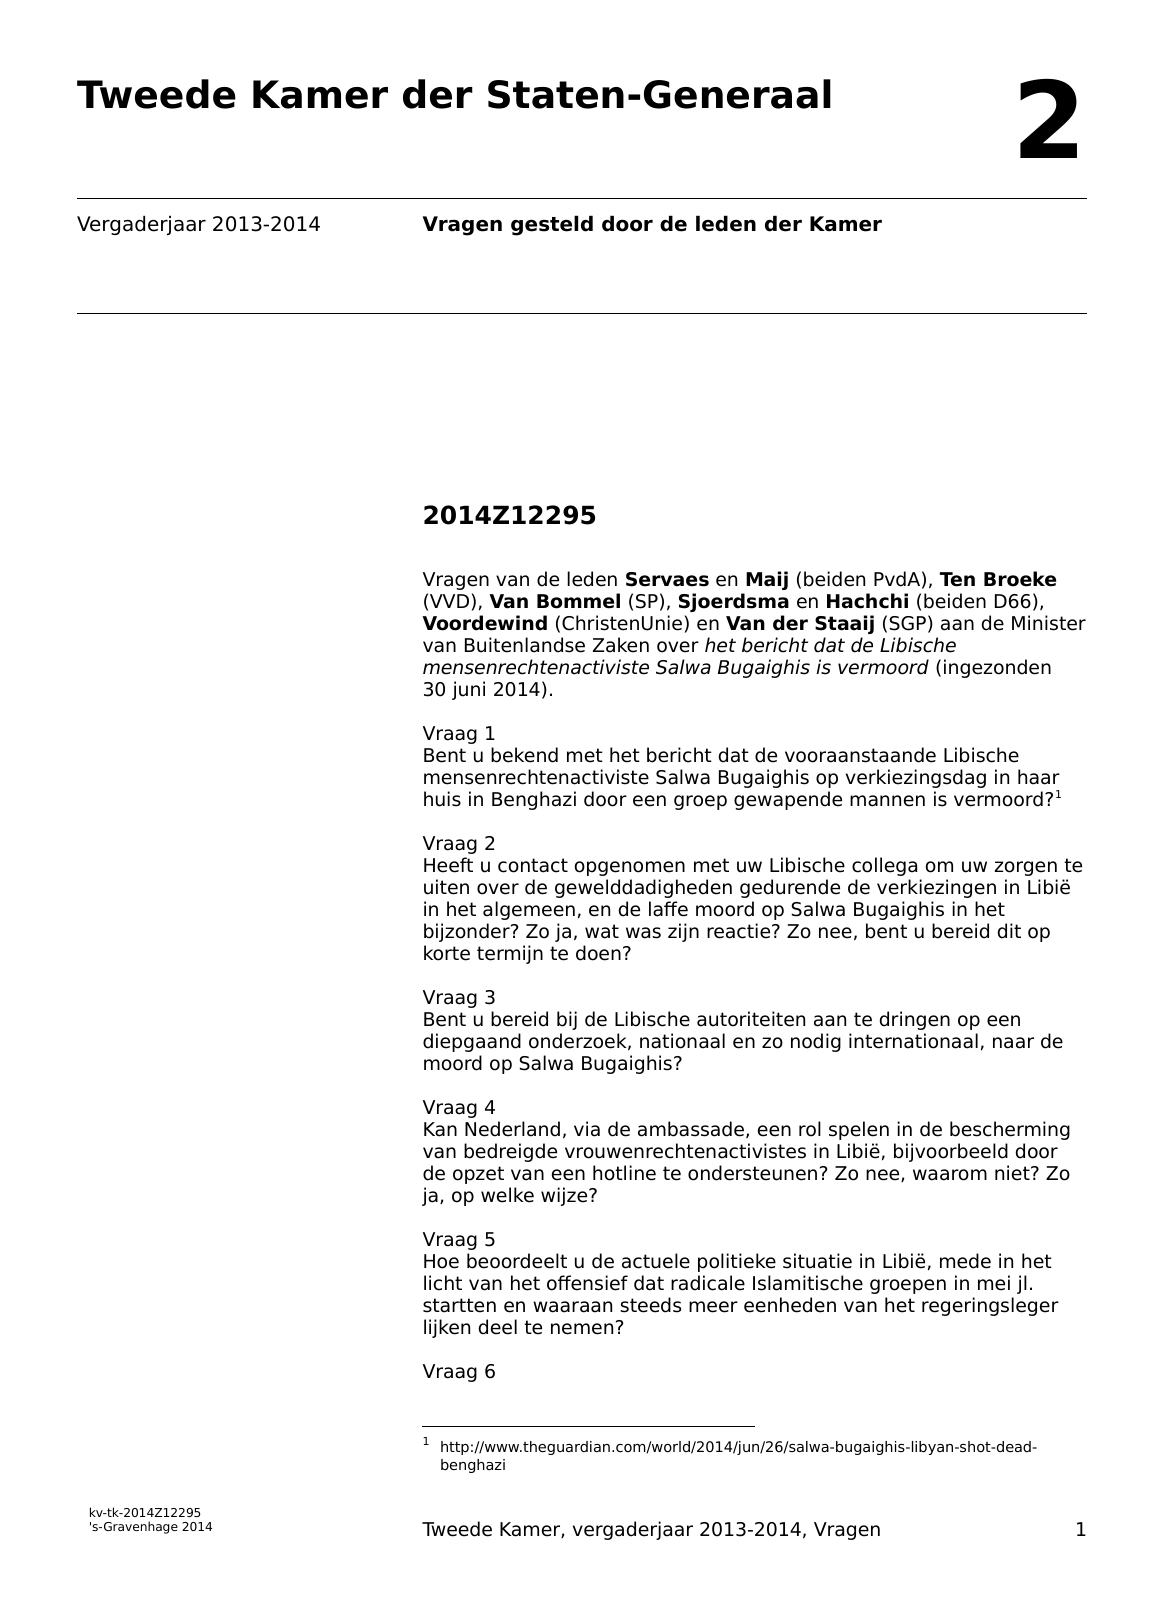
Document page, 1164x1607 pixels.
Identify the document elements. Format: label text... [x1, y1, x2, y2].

text kv-tk-2014Z12295 [88, 1506, 323, 1520]
text Vraag 2 [422, 833, 1087, 855]
table_header Tweede Kamer der Staten-Generaal [77, 59, 886, 198]
text Bent u bekend met het bericht dat de vooraanstaande Libische mensenrechtenactiviste Salwa Bugaighis op verkiezingsdag in haar huis in Benghazi door een groep gewapende mannen is vermoord? [422, 745, 1087, 811]
table_header 2 [886, 59, 1087, 198]
text Vraag 5 [422, 1229, 1087, 1251]
text Bent u bereid bij de Libische autoriteiten aan te dringen op een diepgaand onderzoek, nationaal en zo nodig internationaal, naar de moord op Salwa Bugaighis? [422, 1009, 1087, 1075]
table_cell Vragen gesteld door de leden der Kamer [422, 199, 1087, 313]
text Vraag 4 [422, 1097, 1087, 1119]
text Hoe beoordeelt u de actuele politieke situatie in Libië, mede in het licht van het offensief dat radicale Islamitische groepen in mei jl. startten en waaraan steeds meer eenheden van het regeringsleger lijken deel te nemen? [422, 1251, 1087, 1339]
text Vraag 3 [422, 987, 1087, 1009]
text 2014Z12295 [422, 501, 1087, 531]
text Vragen van de leden Servaes en Maij (beiden PvdA), Ten Broeke (VVD), Van Bommel (SP), Sjoerdsma en Hachchi (beiden D66), Voordewind (ChristenUnie) en Van der Staaij (SGP) aan de Minister van Buitenlandse Zaken over het bericht dat de Libische mensenrechtenactiviste Salwa Bugaighis is vermoord (ingezonden 30 juni 2014). [422, 569, 1087, 701]
text Vraag 1 [422, 723, 1087, 745]
text Kan Nederland, via de ambassade, een rol spelen in de bescherming van bedreigde vrouwenrechtenactivistes in Libië, bijvoorbeeld door de opzet van een hotline te ondersteunen? Zo nee, waarom niet? Zo ja, op welke wijze? [422, 1119, 1087, 1207]
text http://www.theguardian.com/world/2014/jun/26/salwa-bugaighis-libyan-shot-dead-benghazi [422, 1435, 1087, 1474]
text Vraag 6 [422, 1361, 1087, 1383]
table_cell Vergaderjaar 2013-2014 [77, 199, 422, 313]
text 's-Gravenhage 2014 [88, 1520, 323, 1534]
text Heeft u contact opgenomen met uw Libische collega om uw zorgen te uiten over de gewelddadigheden gedurende de verkiezingen in Libië in het algemeen, en de laffe moord op Salwa Bugaighis in het bijzonder? Zo ja, wat was zijn reactie? Zo nee, bent u bereid dit op korte termijn te doen? [422, 855, 1087, 965]
